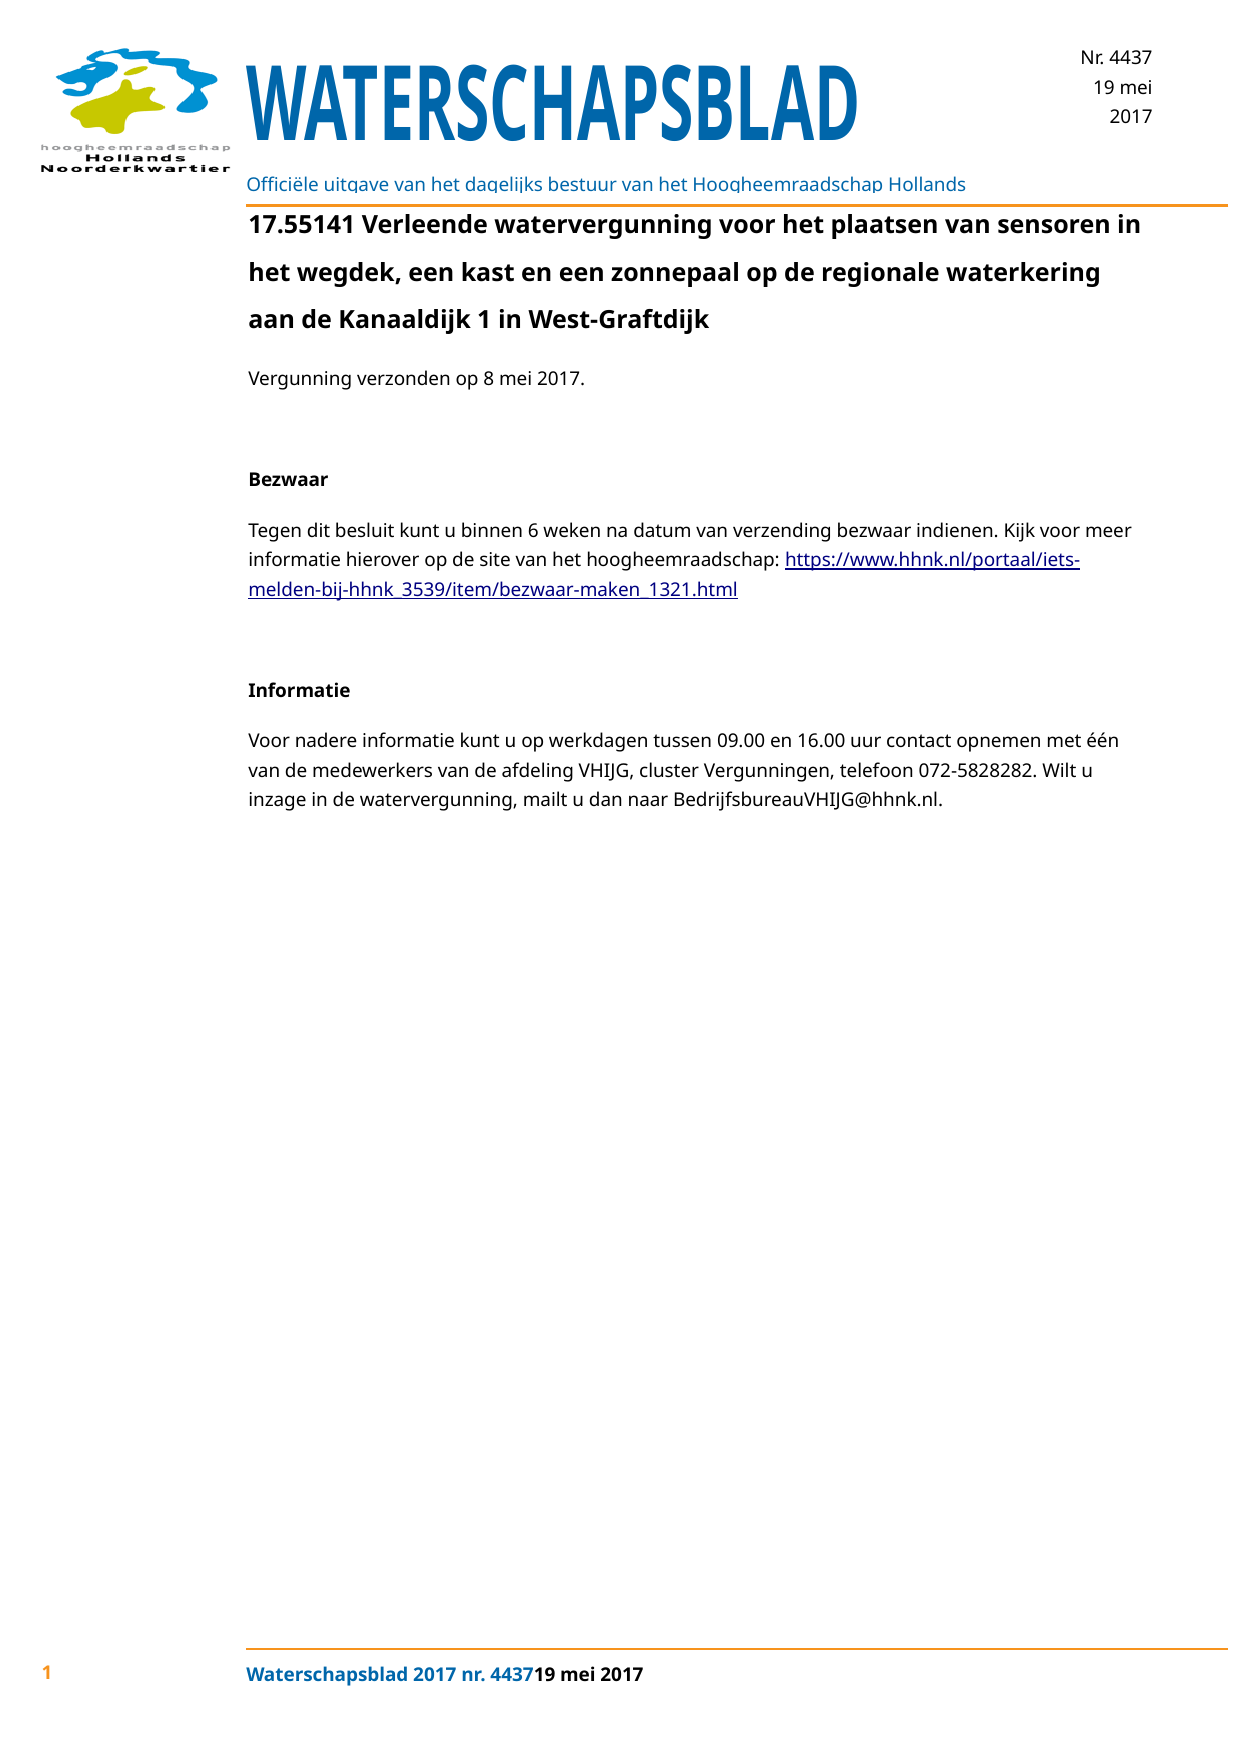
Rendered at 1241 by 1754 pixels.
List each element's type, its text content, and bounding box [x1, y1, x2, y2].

text Informatie [248, 677, 1152, 702]
picture [41, 47, 231, 172]
text 17.55141 Verleende watervergunning voor het plaatsen van sensoren in het wegdek, een kast en een zonnepaal op de regionale waterkering aan de Kanaaldijk 1 in West-Graftdijk [248, 207, 1152, 336]
text Tegen dit besluit kunt u binnen 6 weken na datum van verzending bezwaar indienen. Kijk voor meer informatie hierover op de site van het hoogheemraadschap: https://www.hhnk.nl/portaal/iets-melden-bij-hhnk_3539/item/bezwaar-maken_1321.html [248, 517, 1152, 602]
text Voor nadere informatie kunt u op werkdagen tussen 09.00 en 16.00 uur contact opnemen met één van de medewerkers van de afdeling VHIJG, cluster Vergunningen, telefoon 072-5828282. Wilt u inzage in de watervergunning, mailt u dan naar BedrijfsbureauVHIJG@hhnk.nl. [248, 727, 1152, 812]
text Bezwaar [248, 466, 1152, 492]
text Vergunning verzonden op 8 mei 2017. [248, 366, 1152, 391]
